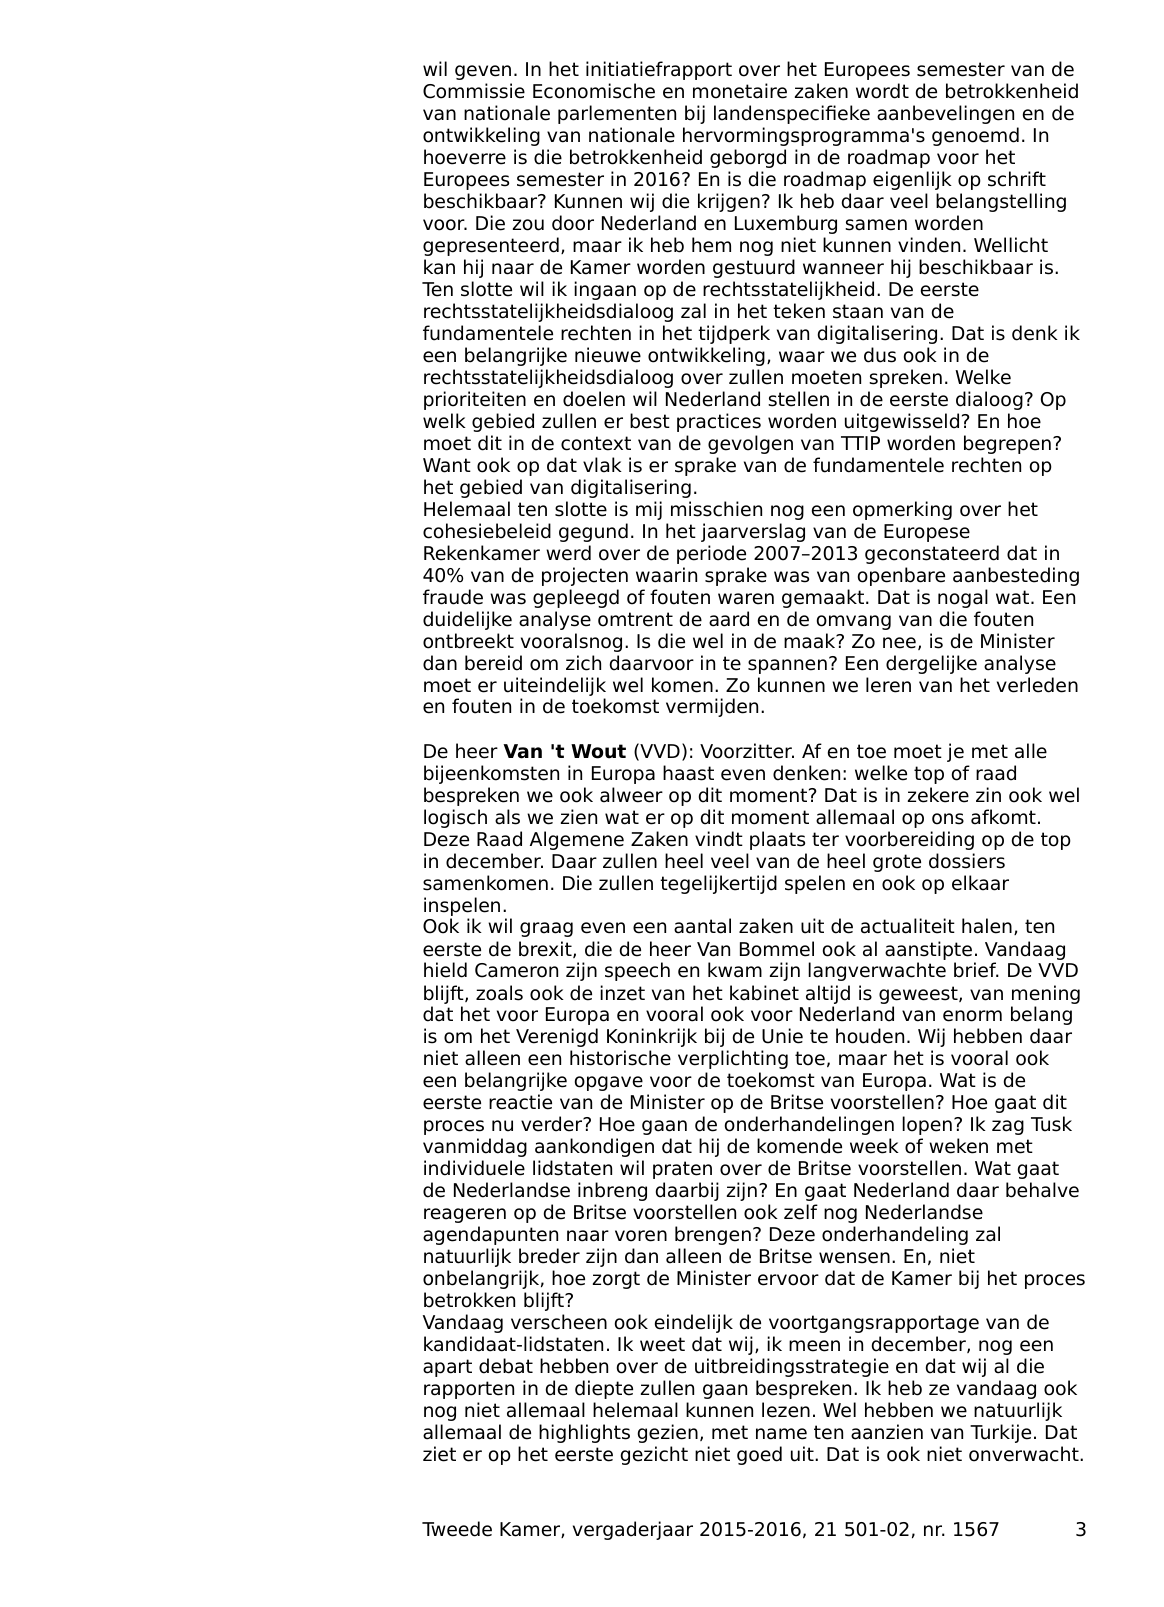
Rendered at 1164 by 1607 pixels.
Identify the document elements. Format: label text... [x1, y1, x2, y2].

text Ook ik wil graag even een aantal zaken uit de actualiteit halen, ten eerste de brexit, die de heer Van Bommel ook al aanstipte. Vandaag hield Cameron zijn speech en kwam zijn langverwachte brief. De VVD blijft, zoals ook de inzet van het kabinet altijd is geweest, van mening dat het voor Europa en vooral ook voor Nederland van enorm belang is om het Verenigd Koninkrijk bij de Unie te houden. Wij hebben daar niet alleen een historische verplichting toe, maar het is vooral ook een belangrijke opgave voor de toekomst van Europa. Wat is de eerste reactie van de Minister op de Britse voorstellen? Hoe gaat dit proces nu verder? Hoe gaan de onderhandelingen lopen? Ik zag Tusk vanmiddag aankondigen dat hij de komende week of weken met individuele lidstaten wil praten over de Britse voorstellen. Wat gaat de Nederlandse inbreng daarbij zijn? En gaat Nederland daar behalve reageren op de Britse voorstellen ook zelf nog Nederlandse agendapunten naar voren brengen? Deze onderhandeling zal natuurlijk breder zijn dan alleen de Britse wensen. En, niet onbelangrijk, hoe zorgt de Minister ervoor dat de Kamer bij het proces betrokken blijft? [422, 916, 1087, 1312]
text wil geven. In het initiatiefrapport over het Europees semester van de Commissie Economische en monetaire zaken wordt de betrokkenheid van nationale parlementen bij landenspecifieke aanbevelingen en de ontwikkeling van nationale hervormingsprogramma's genoemd. In hoeverre is die betrokkenheid geborgd in de roadmap voor het Europees semester in 2016? En is die roadmap eigenlijk op schrift beschikbaar? Kunnen wij die krijgen? Ik heb daar veel belangstelling voor. Die zou door Nederland en Luxemburg samen worden gepresenteerd, maar ik heb hem nog niet kunnen vinden. Wellicht kan hij naar de Kamer worden gestuurd wanneer hij beschikbaar is. [422, 59, 1087, 279]
text De heer Van 't Wout (VVD): Voorzitter. Af en toe moet je met alle bijeenkomsten in Europa haast even denken: welke top of raad bespreken we ook alweer op dit moment? Dat is in zekere zin ook wel logisch als we zien wat er op dit moment allemaal op ons afkomt. Deze Raad Algemene Zaken vindt plaats ter voorbereiding op de top in december. Daar zullen heel veel van de heel grote dossiers samenkomen. Die zullen tegelijkertijd spelen en ook op elkaar inspelen. [422, 741, 1087, 916]
text Helemaal ten slotte is mij misschien nog een opmerking over het cohesiebeleid gegund. In het jaarverslag van de Europese Rekenkamer werd over de periode 2007–2013 geconstateerd dat in 40% van de projecten waarin sprake was van openbare aanbesteding fraude was gepleegd of fouten waren gemaakt. Dat is nogal wat. Een duidelijke analyse omtrent de aard en de omvang van die fouten ontbreekt vooralsnog. Is die wel in de maak? Zo nee, is de Minister dan bereid om zich daarvoor in te spannen? Een dergelijke analyse moet er uiteindelijk wel komen. Zo kunnen we leren van het verleden en fouten in de toekomst vermijden. [422, 499, 1087, 718]
text Ten slotte wil ik ingaan op de rechtsstatelijkheid. De eerste rechtsstatelijkheidsdialoog zal in het teken staan van de fundamentele rechten in het tijdperk van digitalisering. Dat is denk ik een belangrijke nieuwe ontwikkeling, waar we dus ook in de rechtsstatelijkheidsdialoog over zullen moeten spreken. Welke prioriteiten en doelen wil Nederland stellen in de eerste dialoog? Op welk gebied zullen er best practices worden uitgewisseld? En hoe moet dit in de context van de gevolgen van TTIP worden begrepen? Want ook op dat vlak is er sprake van de fundamentele rechten op het gebied van digitalisering. [422, 279, 1087, 499]
text Vandaag verscheen ook eindelijk de voortgangsrapportage van de kandidaat-lidstaten. Ik weet dat wij, ik meen in december, nog een apart debat hebben over de uitbreidingsstrategie en dat wij al die rapporten in de diepte zullen gaan bespreken. Ik heb ze vandaag ook nog niet allemaal helemaal kunnen lezen. Wel hebben we natuurlijk allemaal de highlights gezien, met name ten aanzien van Turkije. Dat ziet er op het eerste gezicht niet goed uit. Dat is ook niet onverwacht. [422, 1312, 1087, 1466]
